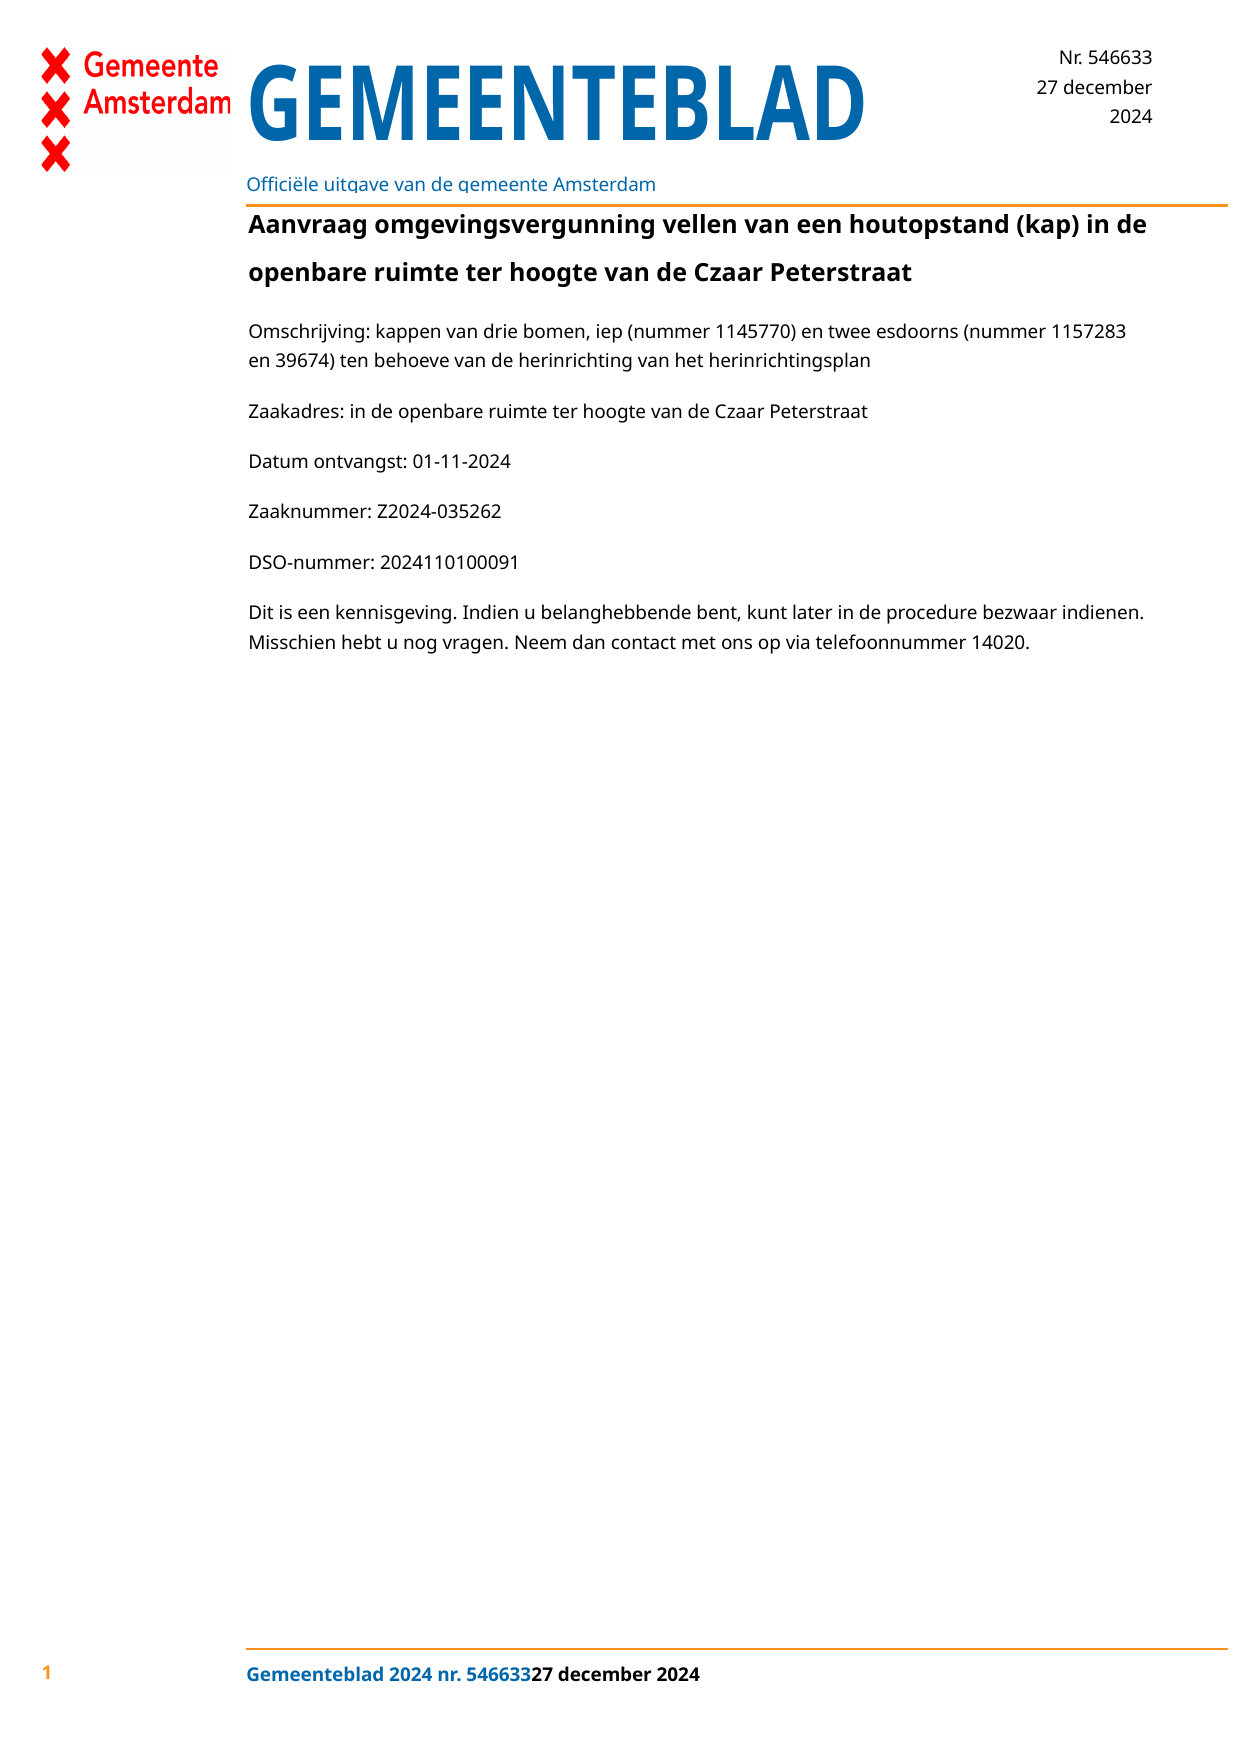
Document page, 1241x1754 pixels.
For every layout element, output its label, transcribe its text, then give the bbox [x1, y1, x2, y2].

text Omschrijving: kappen van drie bomen, iep (nummer 1145770) en twee esdoorns (nummer 1157283 en 39674) ten behoeve van de herinrichting van het herinrichtingsplan [248, 318, 1152, 373]
text Datum ontvangst: 01-11-2024 [248, 448, 1152, 474]
picture [41, 47, 231, 172]
text Aanvraag omgevingsvergunning vellen van een houtopstand (kap) in de openbare ruimte ter hoogte van de Czaar Peterstraat [248, 207, 1152, 288]
text Zaaknummer: Z2024-035262 [248, 499, 1152, 524]
text Dit is een kennisgeving. Indien u belanghebbende bent, kunt later in de procedure bezwaar indienen. Misschien hebt u nog vragen. Neem dan contact met ons op via telefoonnummer 14020. [248, 599, 1152, 655]
text DSO-nummer: 2024110100091 [248, 549, 1152, 575]
text Zaakadres: in de openbare ruimte ter hoogte van de Czaar Peterstraat [248, 398, 1152, 424]
